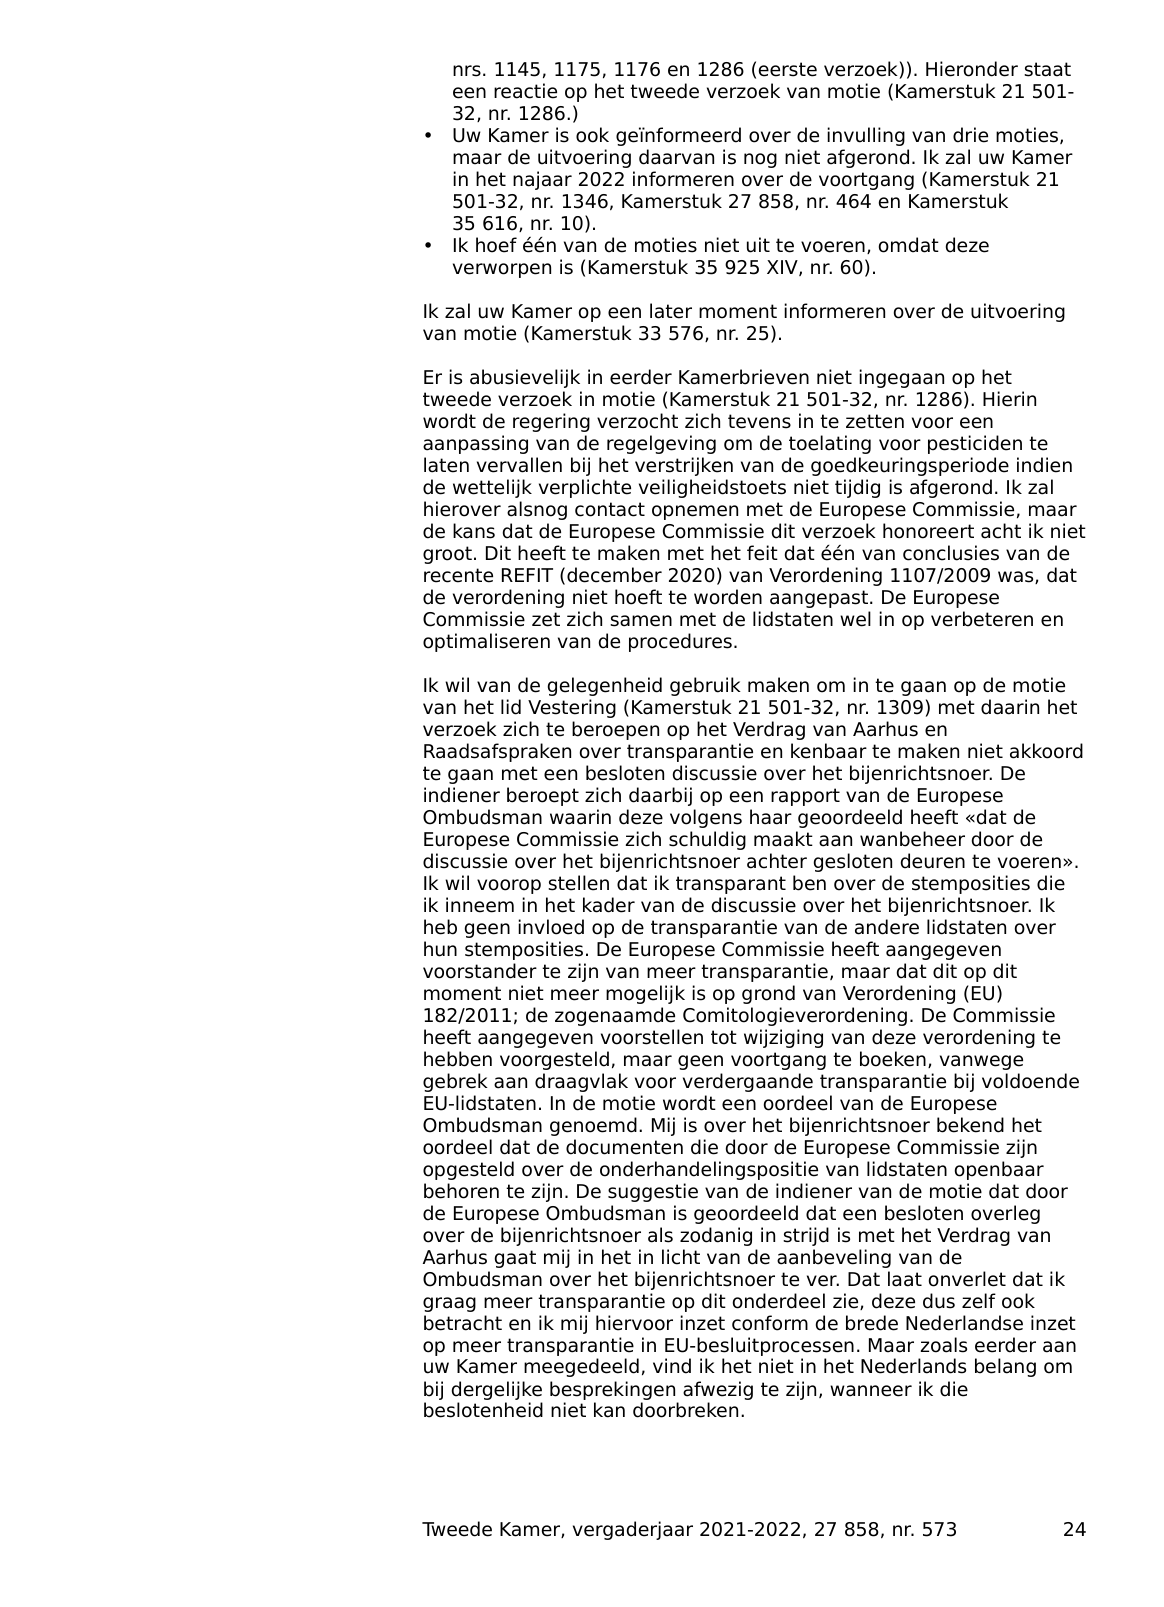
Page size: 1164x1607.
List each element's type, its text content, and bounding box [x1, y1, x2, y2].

text • Uw Kamer is ook geïnformeerd over de invulling van drie moties, maar de uitvoering daarvan is nog niet afgerond. Ik zal uw Kamer in het najaar 2022 informeren over de voortgang (Kamerstuk 21 501-32, nr. 1346, Kamerstuk 27 858, nr. 464 en Kamerstuk 35 616, nr. 10). [422, 125, 1087, 235]
text Ik zal uw Kamer op een later moment informeren over de uitvoering van motie (Kamerstuk 33 576, nr. 25). [422, 301, 1087, 345]
text • Ik hoef één van de moties niet uit te voeren, omdat deze verworpen is (Kamerstuk 35 925 XIV, nr. 60). [422, 235, 1087, 279]
text nrs. 1145, 1175, 1176 en 1286 (eerste verzoek)). Hieronder staat een reactie op het tweede verzoek van motie (Kamerstuk 21 501-32, nr. 1286.) [422, 59, 1087, 125]
text Ik wil van de gelegenheid gebruik maken om in te gaan op de motie van het lid Vestering (Kamerstuk 21 501-32, nr. 1309) met daarin het verzoek zich te beroepen op het Verdrag van Aarhus en Raadsafspraken over transparantie en kenbaar te maken niet akkoord te gaan met een besloten discussie over het bijenrichtsnoer. De indiener beroept zich daarbij op een rapport van de Europese Ombudsman waarin deze volgens haar geoordeeld heeft «dat de Europese Commissie zich schuldig maakt aan wanbeheer door de discussie over het bijenrichtsnoer achter gesloten deuren te voeren». Ik wil voorop stellen dat ik transparant ben over de stemposities die ik inneem in het kader van de discussie over het bijenrichtsnoer. Ik heb geen invloed op de transparantie van de andere lidstaten over hun stemposities. De Europese Commissie heeft aangegeven voorstander te zijn van meer transparantie, maar dat dit op dit moment niet meer mogelijk is op grond van Verordening (EU) 182/2011; de zogenaamde Comitologieverordening. De Commissie heeft aangegeven voorstellen tot wijziging van deze verordening te hebben voorgesteld, maar geen voortgang te boeken, vanwege gebrek aan draagvlak voor verdergaande transparantie bij voldoende EU-lidstaten. In de motie wordt een oordeel van de Europese Ombudsman genoemd. Mij is over het bijenrichtsnoer bekend het oordeel dat de documenten die door de Europese Commissie zijn opgesteld over de onderhandelingspositie van lidstaten openbaar behoren te zijn. De suggestie van de indiener van de motie dat door de Europese Ombudsman is geoordeeld dat een besloten overleg over de bijenrichtsnoer als zodanig in strijd is met het Verdrag van Aarhus gaat mij in het in licht van de aanbeveling van de Ombudsman over het bijenrichtsnoer te ver. Dat laat onverlet dat ik graag meer transparantie op dit onderdeel zie, deze dus zelf ook betracht en ik mij hiervoor inzet conform de brede Nederlandse inzet op meer transparantie in EU-besluitprocessen. Maar zoals eerder aan uw Kamer meegedeeld, vind ik het niet in het Nederlands belang om bij dergelijke besprekingen afwezig te zijn, wanneer ik die beslotenheid niet kan doorbreken. [422, 675, 1087, 1422]
text Er is abusievelijk in eerder Kamerbrieven niet ingegaan op het tweede verzoek in motie (Kamerstuk 21 501-32, nr. 1286). Hierin wordt de regering verzocht zich tevens in te zetten voor een aanpassing van de regelgeving om de toelating voor pesticiden te laten vervallen bij het verstrijken van de goedkeuringsperiode indien de wettelijk verplichte veiligheidstoets niet tijdig is afgerond. Ik zal hierover alsnog contact opnemen met de Europese Commissie, maar de kans dat de Europese Commissie dit verzoek honoreert acht ik niet groot. Dit heeft te maken met het feit dat één van conclusies van de recente REFIT (december 2020) van Verordening 1107/2009 was, dat de verordening niet hoeft te worden aangepast. De Europese Commissie zet zich samen met de lidstaten wel in op verbeteren en optimaliseren van de procedures. [422, 367, 1087, 653]
